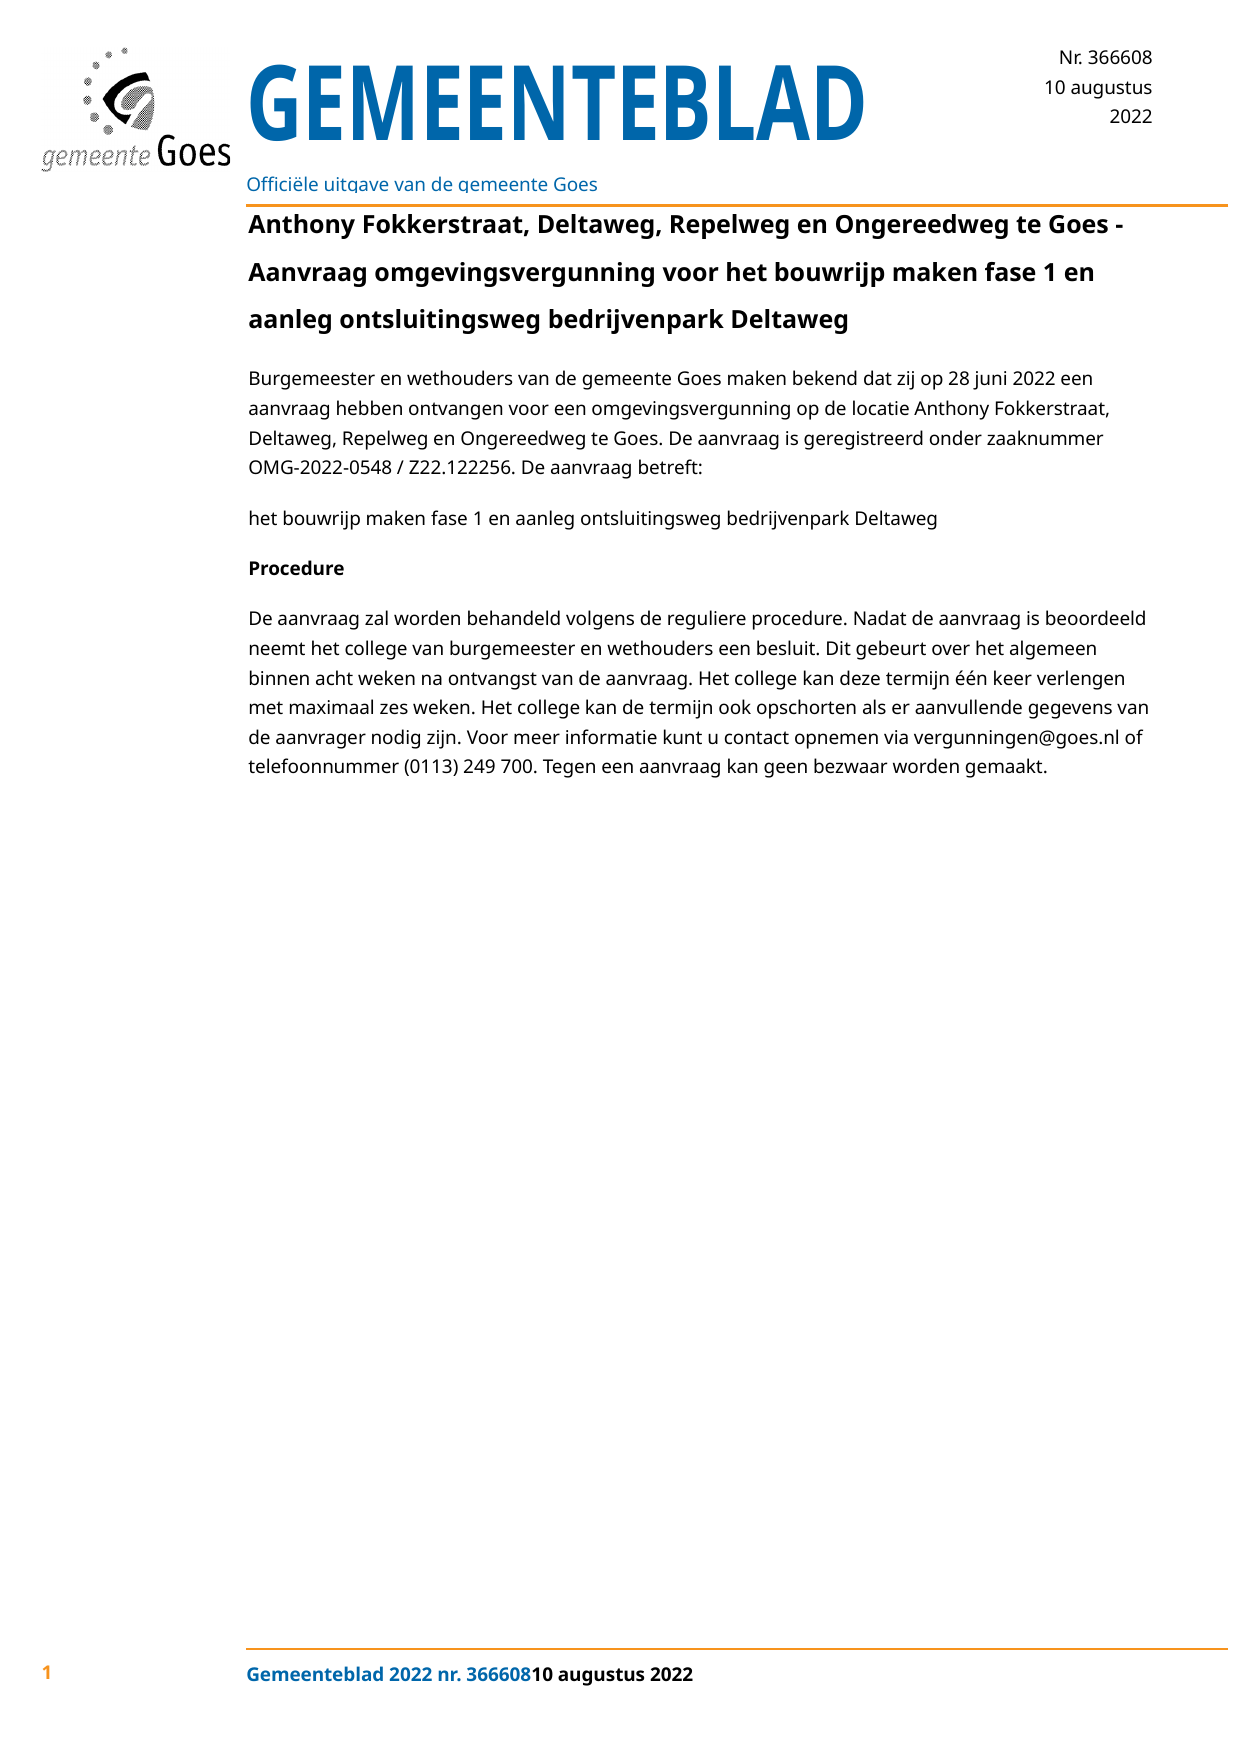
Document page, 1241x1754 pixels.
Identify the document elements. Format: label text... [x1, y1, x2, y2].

text Burgemeester en wethouders van de gemeente Goes maken bekend dat zij op 28 juni 2022 een aanvraag hebben ontvangen voor een omgevingsvergunning op de locatie Anthony Fokkerstraat, Deltaweg, Repelweg en Ongereedweg te Goes. De aanvraag is geregistreerd onder zaaknummer OMG-2022-0548 / Z22.122256. De aanvraag betreft: [248, 366, 1152, 480]
picture [41, 47, 231, 172]
text het bouwrijp maken fase 1 en aanleg ontsluitingsweg bedrijvenpark Deltaweg [248, 505, 1152, 530]
text De aanvraag zal worden behandeld volgens de reguliere procedure. Nadat de aanvraag is beoordeeld neemt het college van burgemeester en wethouders een besluit. Dit gebeurt over het algemeen binnen acht weken na ontvangst van de aanvraag. Het college kan deze termijn één keer verlengen met maximaal zes weken. Het college kan de termijn ook opschorten als er aanvullende gegevens van de aanvrager nodig zijn. Voor meer informatie kunt u contact opnemen via vergunningen@goes.nl of telefoonnummer (0113) 249 700. Tegen een aanvraag kan geen bezwaar worden gemaakt. [248, 606, 1152, 779]
text Anthony Fokkerstraat, Deltaweg, Repelweg en Ongereedweg te Goes - Aanvraag omgevingsvergunning voor het bouwrijp maken fase 1 en aanleg ontsluitingsweg bedrijvenpark Deltaweg [248, 207, 1152, 336]
text Procedure [248, 555, 1152, 581]
